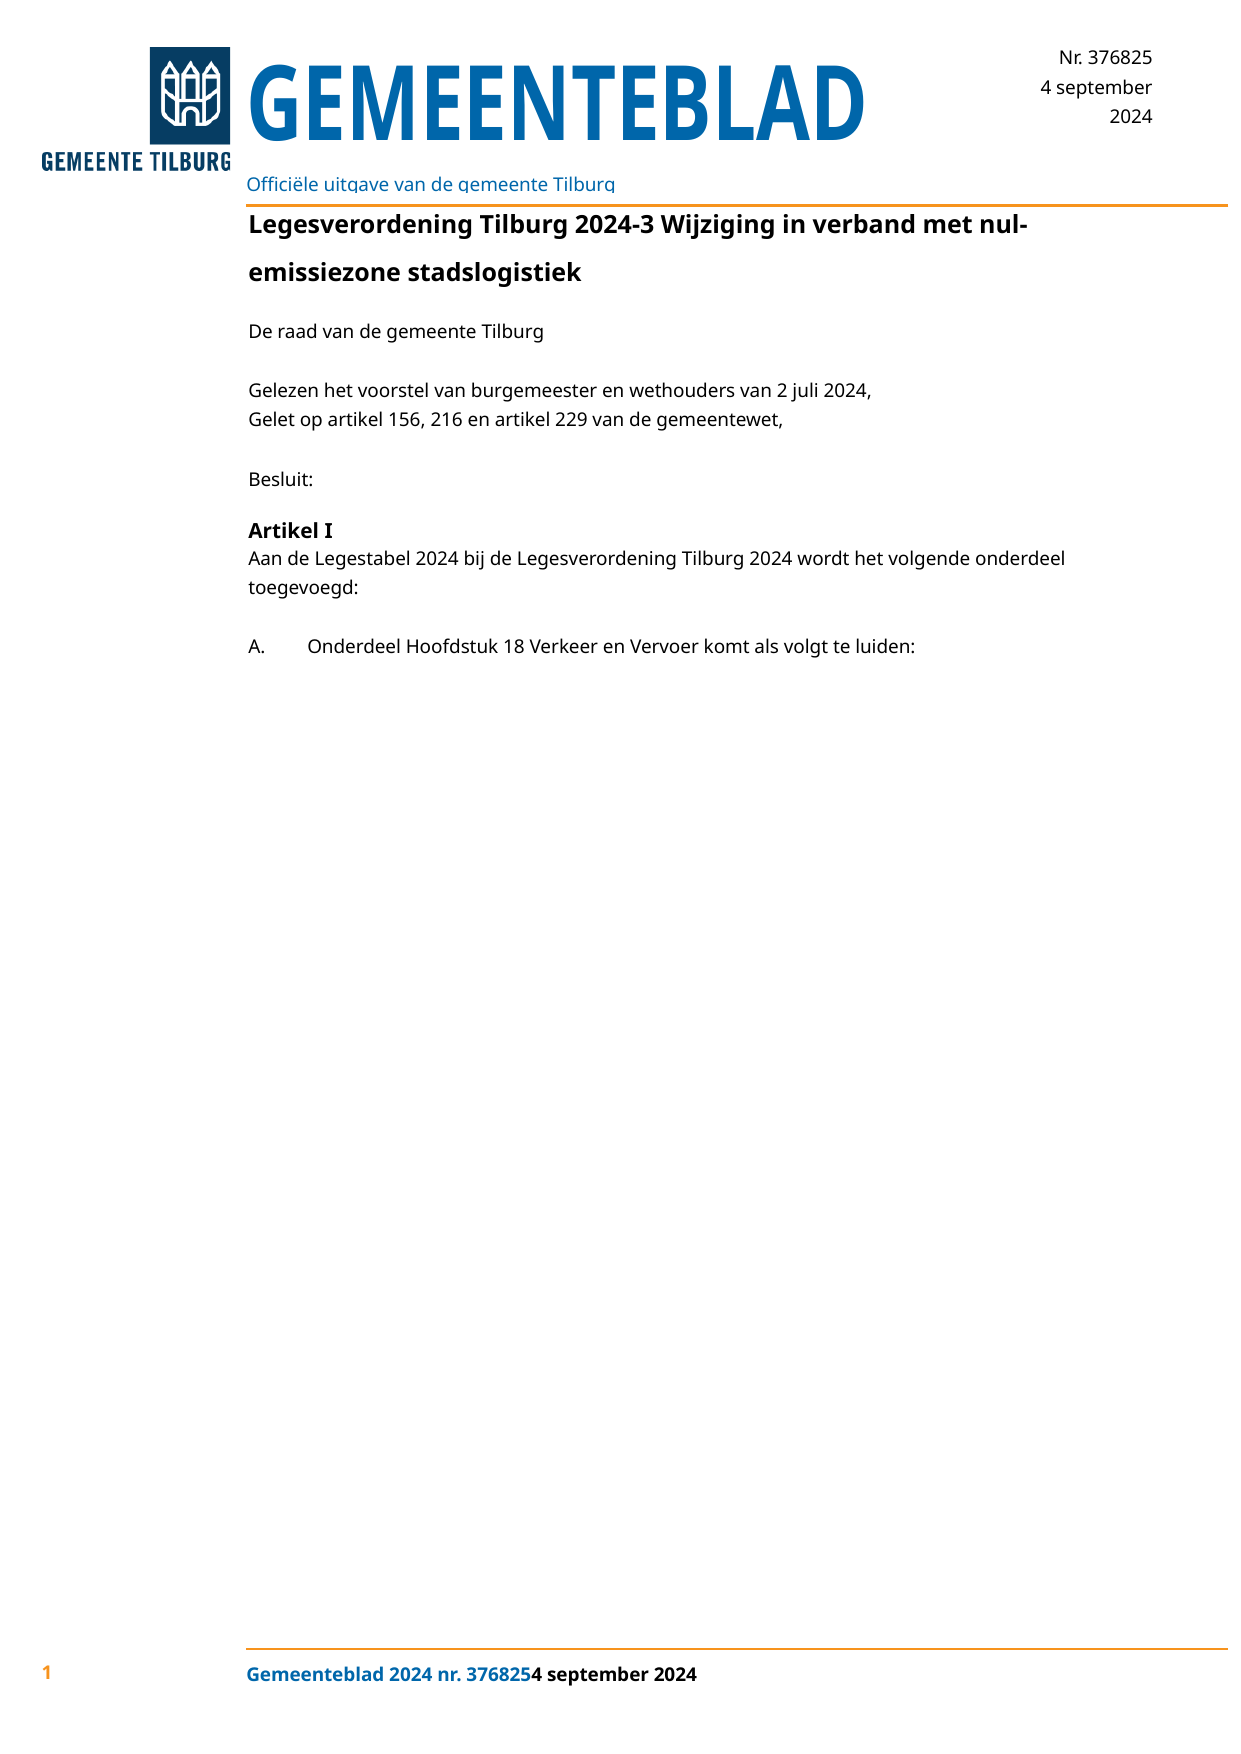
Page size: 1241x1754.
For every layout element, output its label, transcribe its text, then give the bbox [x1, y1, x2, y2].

text Legesverordening Tilburg 2024-3 Wijziging in verband met nul-emissiezone stadslogistiek [248, 207, 1152, 288]
text Gelezen het voorstel van burgemeester en wethouders van 2 juli 2024, [248, 377, 1152, 403]
list Onderdeel Hoofdstuk 18 Verkeer en Vervoer komt als volgt te luiden: [248, 633, 1152, 659]
text Besluit: [248, 466, 1152, 492]
text De raad van de gemeente Tilburg [248, 318, 1152, 344]
text Gelet op artikel 156, 216 en artikel 229 van de gemeentewet, [248, 407, 1152, 432]
text Aan de Legestabel 2024 bij de Legesverordening Tilburg 2024 wordt het volgende onderdeel toegevoegd: [248, 545, 1152, 600]
picture [41, 47, 231, 172]
text Artikel I [248, 516, 1152, 545]
